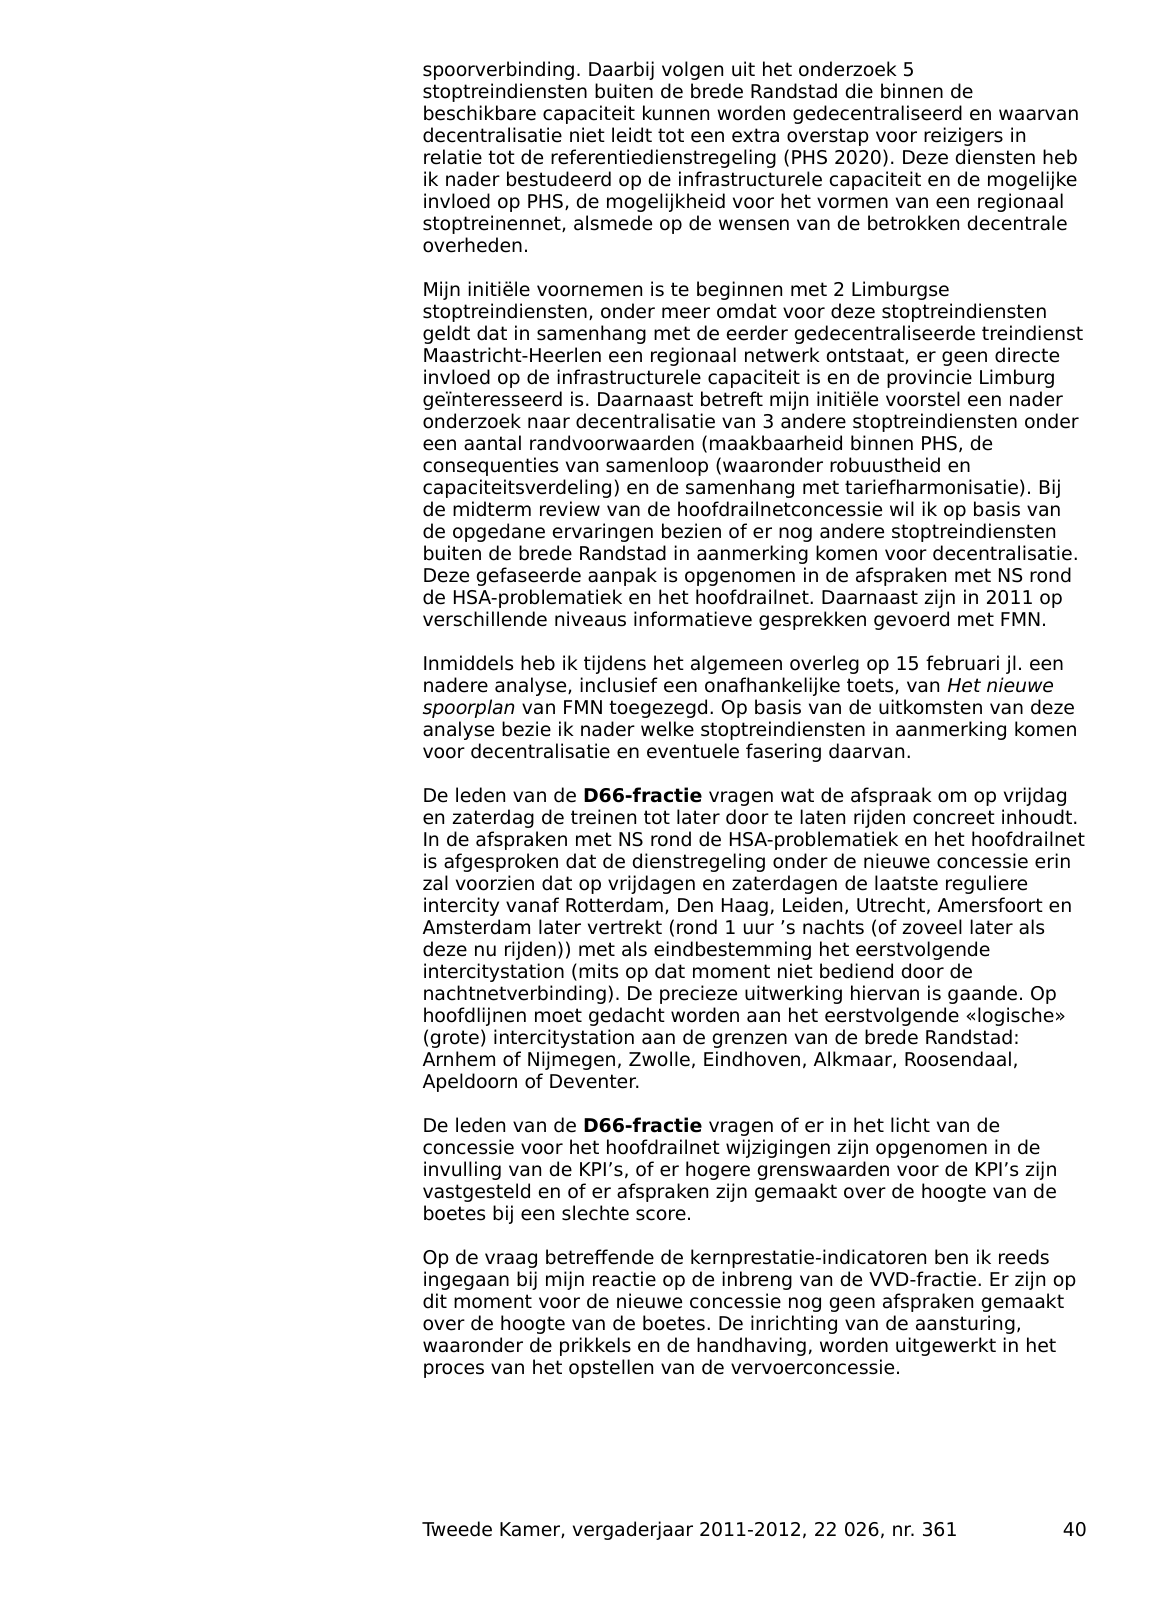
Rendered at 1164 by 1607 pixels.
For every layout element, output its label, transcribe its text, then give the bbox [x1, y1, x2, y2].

text spoorverbinding. Daarbij volgen uit het onderzoek 5 stoptreindiensten buiten de brede Randstad die binnen de beschikbare capaciteit kunnen worden gedecentraliseerd en waarvan decentralisatie niet leidt tot een extra overstap voor reizigers in relatie tot de referentiedienstregeling (PHS 2020). Deze diensten heb ik nader bestudeerd op de infrastructurele capaciteit en de mogelijke invloed op PHS, de mogelijkheid voor het vormen van een regionaal stoptreinennet, alsmede op de wensen van de betrokken decentrale overheden. [422, 59, 1087, 257]
text Inmiddels heb ik tijdens het algemeen overleg op 15 februari jl. een nadere analyse, inclusief een onafhankelijke toets, van Het nieuwe spoorplan van FMN toegezegd. Op basis van de uitkomsten van deze analyse bezie ik nader welke stoptreindiensten in aanmerking komen voor decentralisatie en eventuele fasering daarvan. [422, 653, 1087, 763]
text In de afspraken met NS rond de HSA-problematiek en het hoofdrailnet is afgesproken dat de dienstregeling onder de nieuwe concessie erin zal voorzien dat op vrijdagen en zaterdagen de laatste reguliere intercity vanaf Rotterdam, Den Haag, Leiden, Utrecht, Amersfoort en Amsterdam later vertrekt (rond 1 uur ’s nachts (of zoveel later als deze nu rijden)) met als eindbestemming het eerstvolgende intercitystation (mits op dat moment niet bediend door de nachtnetverbinding). De precieze uitwerking hiervan is gaande. Op hoofdlijnen moet gedacht worden aan het eerstvolgende «logische» (grote) intercitystation aan de grenzen van de brede Randstad: Arnhem of Nijmegen, Zwolle, Eindhoven, Alkmaar, Roosendaal, Apeldoorn of Deventer. [422, 829, 1087, 1093]
text De leden van de D66-fractie vragen wat de afspraak om op vrijdag en zaterdag de treinen tot later door te laten rijden concreet inhoudt. [422, 785, 1087, 829]
text De leden van de D66-fractie vragen of er in het licht van de concessie voor het hoofdrailnet wijzigingen zijn opgenomen in de invulling van de KPI’s, of er hogere grenswaarden voor de KPI’s zijn vastgesteld en of er afspraken zijn gemaakt over de hoogte van de boetes bij een slechte score. [422, 1115, 1087, 1225]
text Op de vraag betreffende de kernprestatie-indicatoren ben ik reeds ingegaan bij mijn reactie op de inbreng van de VVD-fractie. Er zijn op dit moment voor de nieuwe concessie nog geen afspraken gemaakt over de hoogte van de boetes. De inrichting van de aansturing, waaronder de prikkels en de handhaving, worden uitgewerkt in het proces van het opstellen van de vervoerconcessie. [422, 1247, 1087, 1379]
text Mijn initiële voornemen is te beginnen met 2 Limburgse stoptreindiensten, onder meer omdat voor deze stoptreindiensten geldt dat in samenhang met de eerder gedecentraliseerde treindienst Maastricht-Heerlen een regionaal netwerk ontstaat, er geen directe invloed op de infrastructurele capaciteit is en de provincie Limburg geïnteresseerd is. Daarnaast betreft mijn initiële voorstel een nader onderzoek naar decentralisatie van 3 andere stoptreindiensten onder een aantal randvoorwaarden (maakbaarheid binnen PHS, de consequenties van samenloop (waaronder robuustheid en capaciteitsverdeling) en de samenhang met tariefharmonisatie). Bij de midterm review van de hoofdrailnetconcessie wil ik op basis van de opgedane ervaringen bezien of er nog andere stoptreindiensten buiten de brede Randstad in aanmerking komen voor decentralisatie. Deze gefaseerde aanpak is opgenomen in de afspraken met NS rond de HSA-problematiek en het hoofdrailnet. Daarnaast zijn in 2011 op verschillende niveaus informatieve gesprekken gevoerd met FMN. [422, 279, 1087, 631]
